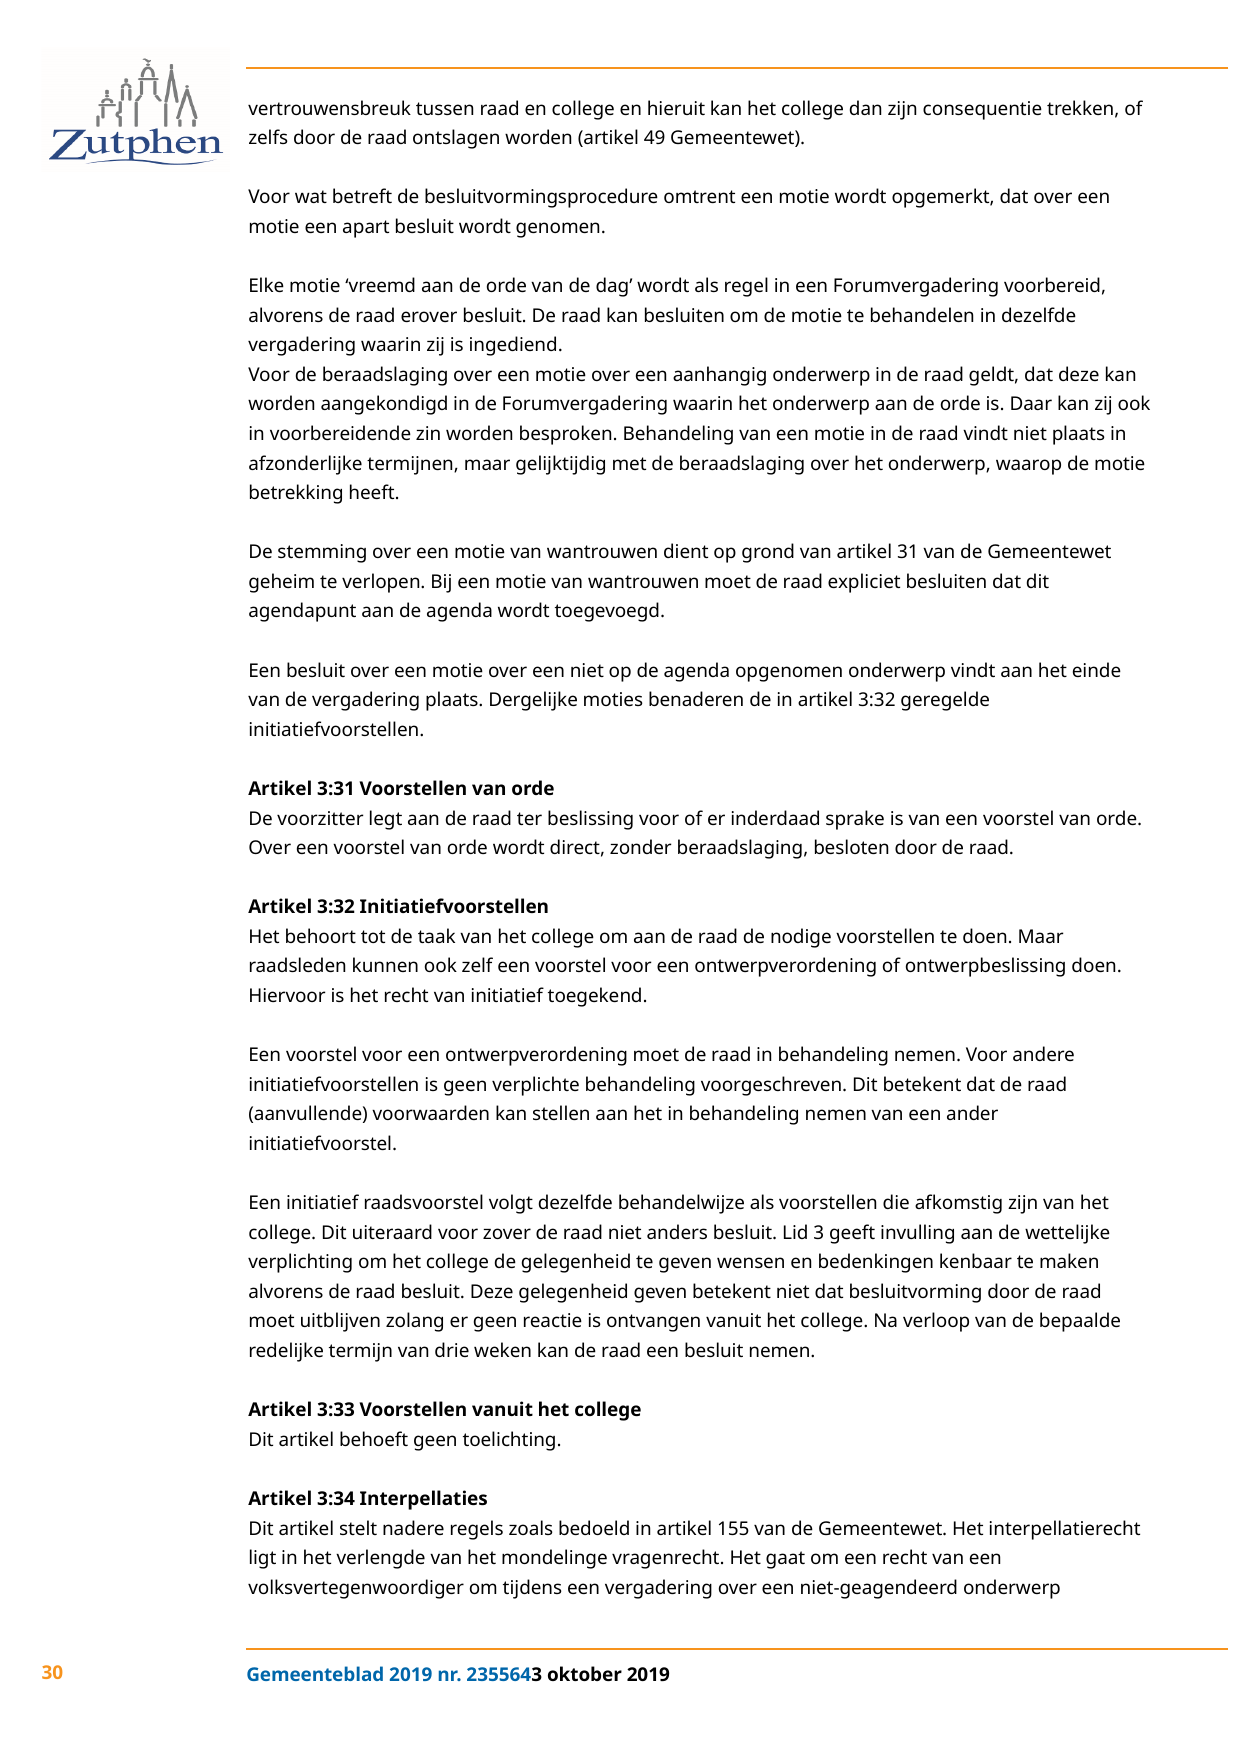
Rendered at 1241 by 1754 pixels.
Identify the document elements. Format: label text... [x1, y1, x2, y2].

text vertrouwensbreuk tussen raad en college en hieruit kan het college dan zijn consequentie trekken, of zelfs door de raad ontslagen worden (artikel 49 Gemeentewet). [248, 95, 1152, 150]
text De voorzitter legt aan de raad ter beslissing voor of er inderdaad sprake is van een voorstel van orde. Over een voorstel van orde wordt direct, zonder beraadslaging, besloten door de raad. [248, 805, 1152, 860]
text Artikel 3:34 Interpellaties [248, 1485, 1152, 1511]
text Artikel 3:32 Initiatiefvoorstellen [248, 893, 1152, 919]
text De stemming over een motie van wantrouwen dient op grond van artikel 31 van de Gemeentewet geheim te verlopen. Bij een motie van wantrouwen moet de raad expliciet besluiten dat dit agendapunt aan de agenda wordt toegevoegd. [248, 538, 1152, 623]
text Elke motie ‘vreemd aan de orde van de dag’ wordt als regel in een Forumvergadering voorbereid, alvorens de raad erover besluit. De raad kan besluiten om de motie te behandelen in dezelfde vergadering waarin zij is ingediend. [248, 272, 1152, 357]
text Artikel 3:33 Voorstellen vanuit het college [248, 1396, 1152, 1422]
text Een besluit over een motie over een niet op de agenda opgenomen onderwerp vindt aan het einde van de vergadering plaats. Dergelijke moties benaderen de in artikel 3:32 geregelde initiatiefvoorstellen. [248, 657, 1152, 742]
text Dit artikel behoeft geen toelichting. [248, 1426, 1152, 1452]
text Dit artikel stelt nadere regels zoals bedoeld in artikel 155 van de Gemeentewet. Het interpellatierecht ligt in het verlengde van het mondelinge vragenrecht. Het gaat om een recht van een volksvertegenwoordiger om tijdens een vergadering over een niet-geagendeerd onderwerp [248, 1515, 1152, 1600]
text Een voorstel voor een ontwerpverordening moet de raad in behandeling nemen. Voor andere initiatiefvoorstellen is geen verplichte behandeling voorgeschreven. Dit betekent dat de raad (aanvullende) voorwaarden kan stellen aan het in behandeling nemen van een ander initiatiefvoorstel. [248, 1041, 1152, 1156]
text Een initiatief raadsvoorstel volgt dezelfde behandelwijze als voorstellen die afkomstig zijn van het college. Dit uiteraard voor zover de raad niet anders besluit. Lid 3 geeft invulling aan de wettelijke verplichting om het college de gelegenheid te geven wensen en bedenkingen kenbaar te maken alvorens de raad besluit. Deze gelegenheid geven betekent niet dat besluitvorming door de raad moet uitblijven zolang er geen reactie is ontvangen vanuit het college. Na verloop van de bepaalde redelijke termijn van drie weken kan de raad een besluit nemen. [248, 1189, 1152, 1363]
text Artikel 3:31 Voorstellen van orde [248, 775, 1152, 801]
text Voor de beraadslaging over een motie over een aanhangig onderwerp in de raad geldt, dat deze kan worden aangekondigd in de Forumvergadering waarin het onderwerp aan de orde is. Daar kan zij ook in voorbereidende zin worden besproken. Behandeling van een motie in de raad vindt niet plaats in afzonderlijke termijnen, maar gelijktijdig met de beraadslaging over het onderwerp, waarop de motie betrekking heeft. [248, 361, 1152, 505]
picture [41, 47, 231, 172]
text Het behoort tot de taak van het college om aan de raad de nodige voorstellen te doen. Maar raadsleden kunnen ook zelf een voorstel voor een ontwerpverordening of ontwerpbeslissing doen. Hiervoor is het recht van initiatief toegekend. [248, 923, 1152, 1008]
text Voor wat betreft de besluitvormingsprocedure omtrent een motie wordt opgemerkt, dat over een motie een apart besluit wordt genomen. [248, 183, 1152, 239]
